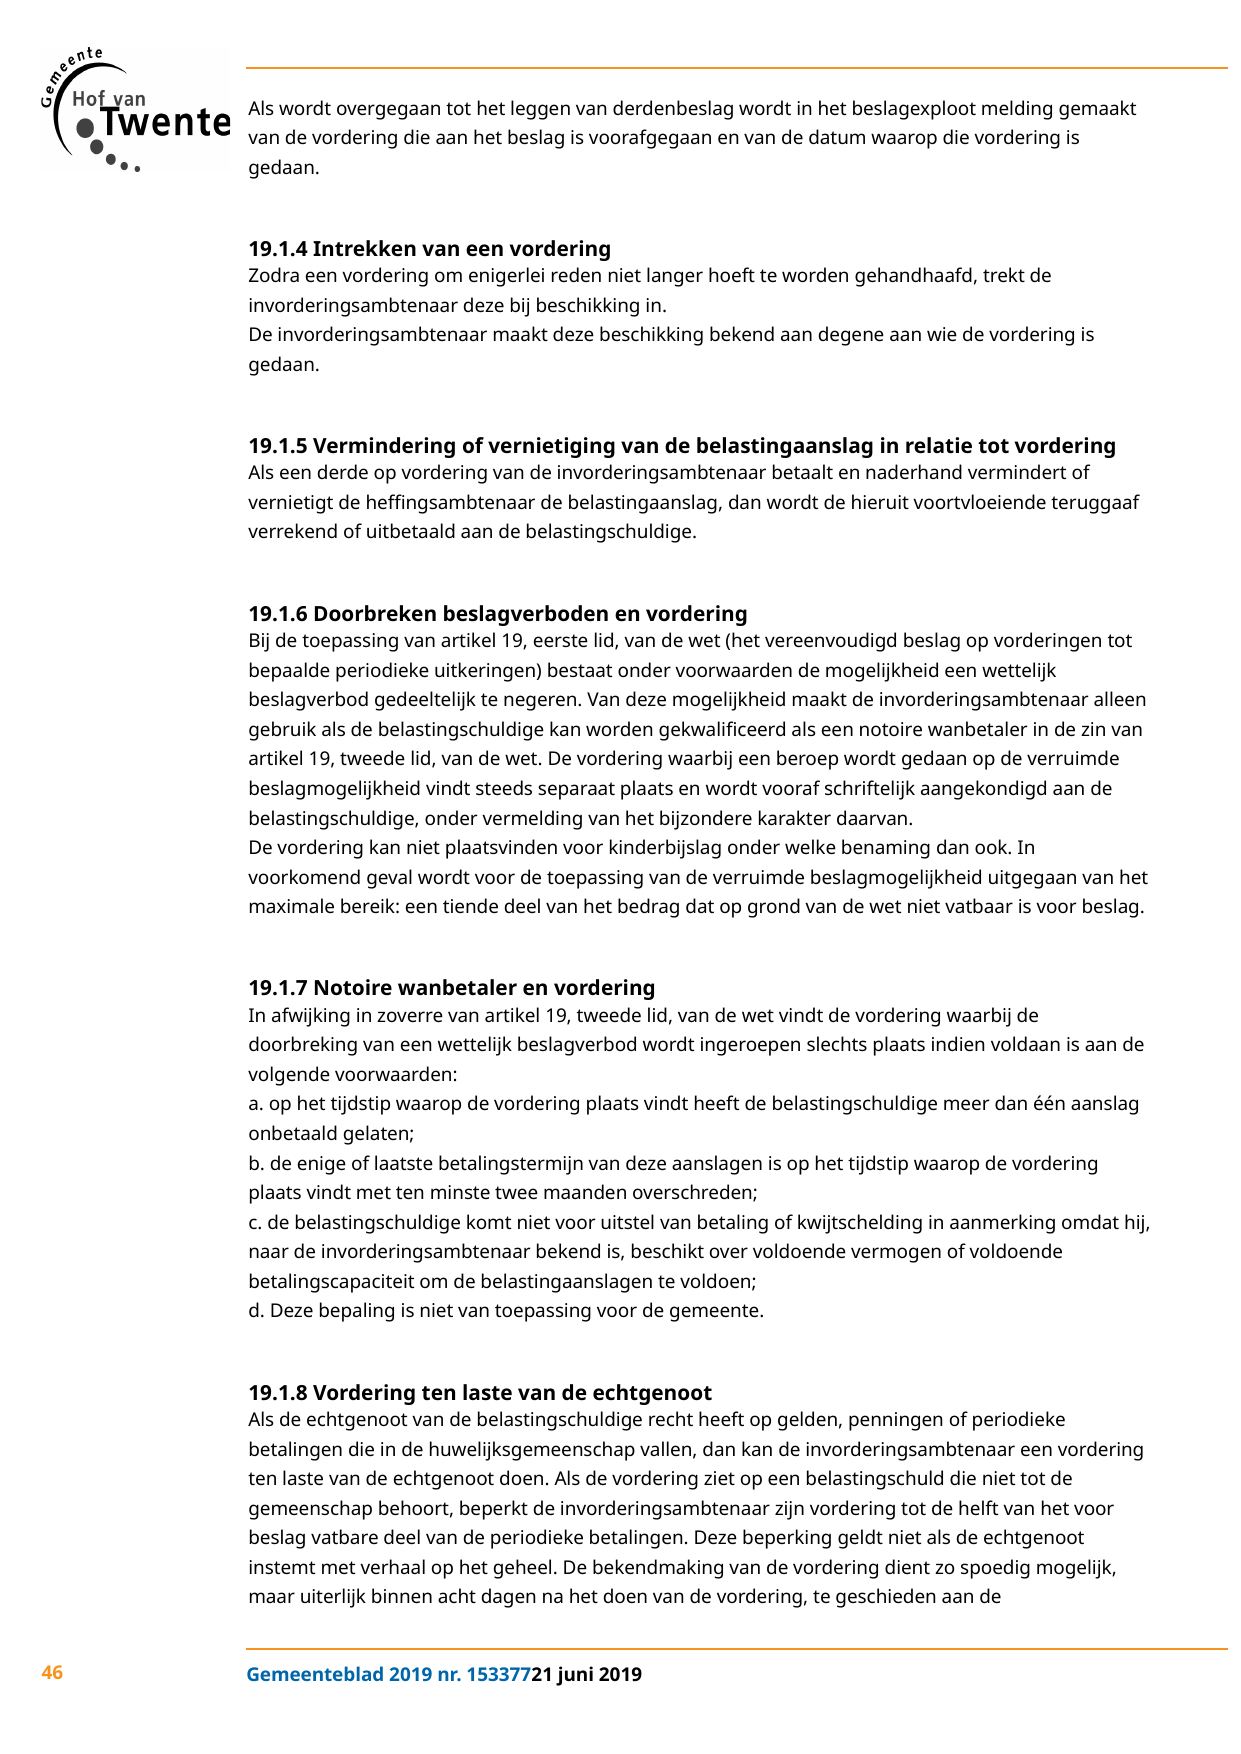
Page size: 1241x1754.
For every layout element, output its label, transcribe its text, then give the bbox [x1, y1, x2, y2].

text 19.1.6 Doorbreken beslagverboden en vordering [248, 599, 1152, 627]
text b. de enige of laatste betalingstermijn van deze aanslagen is op het tijdstip waarop de vordering plaats vindt met ten minste twee maanden overschreden; [248, 1150, 1152, 1205]
text 19.1.8 Vordering ten laste van de echtgenoot [248, 1378, 1152, 1406]
text De vordering kan niet plaatsvinden voor kinderbijslag onder welke benaming dan ook. In voorkomend geval wordt voor de toepassing van de verruimde beslagmogelijkheid uitgegaan van het maximale bereik: een tiende deel van het bedrag dat op grond van de wet niet vatbaar is voor beslag. [248, 834, 1152, 919]
text d. Deze bepaling is niet van toepassing voor de gemeente. [248, 1298, 1152, 1323]
text De invorderingsambtenaar maakt deze beschikking bekend aan degene aan wie de vordering is gedaan. [248, 322, 1152, 377]
text Als een derde op vordering van de invorderingsambtenaar betaalt en naderhand vermindert of vernietigt de heffingsambtenaar de belastingaanslag, dan wordt de hieruit voortvloeiende teruggaaf verrekend of uitbetaald aan de belastingschuldige. [248, 459, 1152, 544]
text 19.1.4 Intrekken van een vordering [248, 234, 1152, 262]
text 19.1.5 Vermindering of vernietiging van de belastingaanslag in relatie tot vordering [248, 431, 1152, 459]
text c. de belastingschuldige komt niet voor uitstel van betaling of kwijtschelding in aanmerking omdat hij, naar de invorderingsambtenaar bekend is, beschikt over voldoende vermogen of voldoende betalingscapaciteit om de belastingaanslagen te voldoen; [248, 1209, 1152, 1294]
text 19.1.7 Notoire wanbetaler en vordering [248, 973, 1152, 1002]
picture [41, 47, 231, 172]
text Als de echtgenoot van de belastingschuldige recht heeft op gelden, penningen of periodieke betalingen die in de huwelijksgemeenschap vallen, dan kan de invorderingsambtenaar een vordering ten laste van de echtgenoot doen. Als de vordering ziet op een belastingschuld die niet tot de gemeenschap behoort, beperkt de invorderingsambtenaar zijn vordering tot de helft van het voor beslag vatbare deel van de periodieke betalingen. Deze beperking geldt niet als de echtgenoot instemt met verhaal op het geheel. De bekendmaking van de vordering dient zo spoedig mogelijk, maar uiterlijk binnen acht dagen na het doen van de vordering, te geschieden aan de [248, 1406, 1152, 1609]
text a. op het tijdstip waarop de vordering plaats vindt heeft de belastingschuldige meer dan één aanslag onbetaald gelaten; [248, 1091, 1152, 1146]
text Bij de toepassing van artikel 19, eerste lid, van de wet (het vereenvoudigd beslag op vorderingen tot bepaalde periodieke uitkeringen) bestaat onder voorwaarden de mogelijkheid een wettelijk beslagverbod gedeeltelijk te negeren. Van deze mogelijkheid maakt de invorderingsambtenaar alleen gebruik als de belastingschuldige kan worden gekwalificeerd als een notoire wanbetaler in de zin van artikel 19, tweede lid, van de wet. De vordering waarbij een beroep wordt gedaan op de verruimde beslagmogelijkheid vindt steeds separaat plaats en wordt vooraf schriftelijk aangekondigd aan de belastingschuldige, onder vermelding van het bijzondere karakter daarvan. [248, 627, 1152, 830]
text In afwijking in zoverre van artikel 19, tweede lid, van de wet vindt de vordering waarbij de doorbreking van een wettelijk beslagverbod wordt ingeroepen slechts plaats indien voldaan is aan de volgende voorwaarden: [248, 1002, 1152, 1087]
text Zodra een vordering om enigerlei reden niet langer hoeft te worden gehandhaafd, trekt de invorderingsambtenaar deze bij beschikking in. [248, 262, 1152, 318]
text Als wordt overgegaan tot het leggen van derdenbeslag wordt in het beslagexploot melding gemaakt van de vordering die aan het beslag is voorafgegaan en van de datum waarop die vordering is gedaan. [248, 95, 1152, 180]
